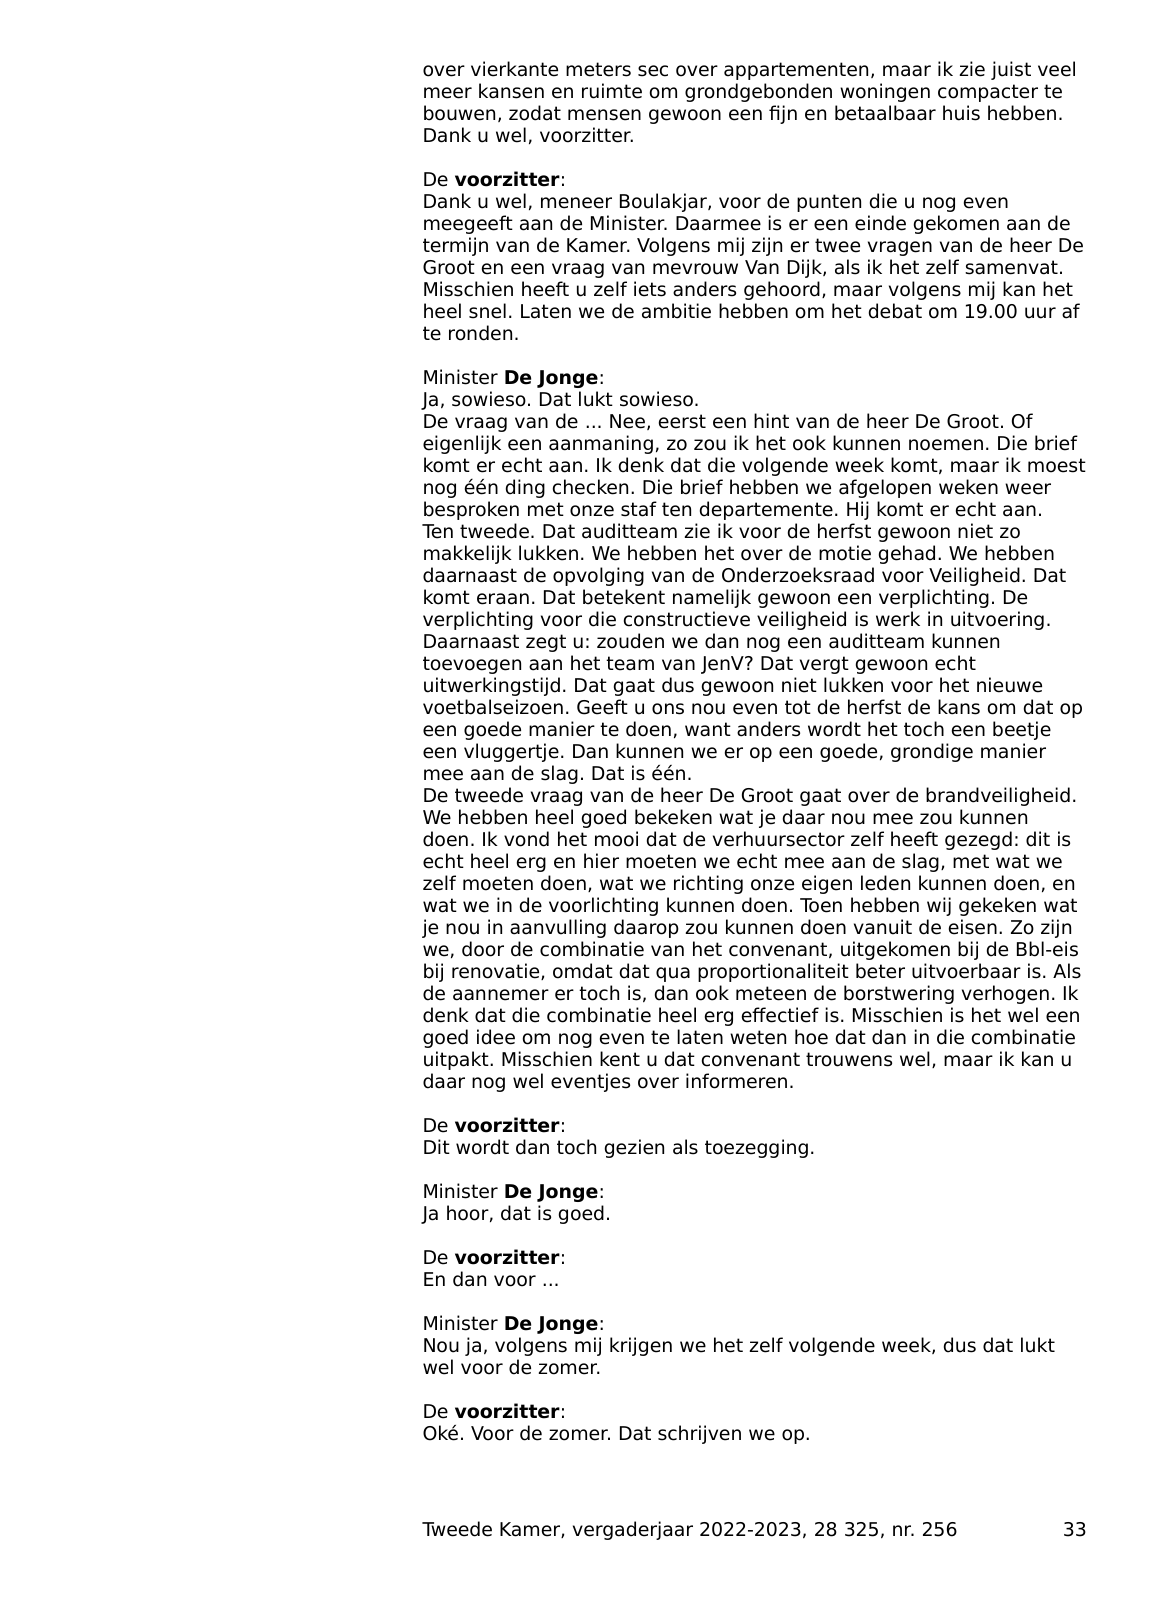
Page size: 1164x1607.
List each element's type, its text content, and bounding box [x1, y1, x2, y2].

text Ten tweede. Dat auditteam zie ik voor de herfst gewoon niet zo makkelijk lukken. We hebben het over de motie gehad. We hebben daarnaast de opvolging van de Onderzoeksraad voor Veiligheid. Dat komt eraan. Dat betekent namelijk gewoon een verplichting. De verplichting voor die constructieve veiligheid is werk in uitvoering. Daarnaast zegt u: zouden we dan nog een auditteam kunnen toevoegen aan het team van JenV? Dat vergt gewoon echt uitwerkingstijd. Dat gaat dus gewoon niet lukken voor het nieuwe voetbalseizoen. Geeft u ons nou even tot de herfst de kans om dat op een goede manier te doen, want anders wordt het toch een beetje een vluggertje. Dan kunnen we er op een goede, grondige manier mee aan de slag. Dat is één. [422, 521, 1087, 785]
text Ja hoor, dat is goed. [422, 1203, 1087, 1225]
text De voorzitter: [422, 169, 1087, 191]
text De tweede vraag van de heer De Groot gaat over de brandveiligheid. We hebben heel goed bekeken wat je daar nou mee zou kunnen doen. Ik vond het mooi dat de verhuursector zelf heeft gezegd: dit is echt heel erg en hier moeten we echt mee aan de slag, met wat we zelf moeten doen, wat we richting onze eigen leden kunnen doen, en wat we in de voorlichting kunnen doen. Toen hebben wij gekeken wat je nou in aanvulling daarop zou kunnen doen vanuit de eisen. Zo zijn we, door de combinatie van het convenant, uitgekomen bij de Bbl-eis bij renovatie, omdat dat qua proportionaliteit beter uitvoerbaar is. Als de aannemer er toch is, dan ook meteen de borstwering verhogen. Ik denk dat die combinatie heel erg effectief is. Misschien is het wel een goed idee om nog even te laten weten hoe dat dan in die combinatie uitpakt. Misschien kent u dat convenant trouwens wel, maar ik kan u daar nog wel eventjes over informeren. [422, 785, 1087, 1092]
text Dank u wel, meneer Boulakjar, voor de punten die u nog even meegeeft aan de Minister. Daarmee is er een einde gekomen aan de termijn van de Kamer. Volgens mij zijn er twee vragen van de heer De Groot en een vraag van mevrouw Van Dijk, als ik het zelf samenvat. Misschien heeft u zelf iets anders gehoord, maar volgens mij kan het heel snel. Laten we de ambitie hebben om het debat om 19.00 uur af te ronden. [422, 191, 1087, 345]
text En dan voor ... [422, 1269, 1087, 1291]
text Dit wordt dan toch gezien als toezegging. [422, 1137, 1087, 1159]
text Dank u wel, voorzitter. [422, 125, 1087, 147]
text Minister De Jonge: [422, 1313, 1087, 1335]
text De vraag van de ... Nee, eerst een hint van de heer De Groot. Of eigenlijk een aanmaning, zo zou ik het ook kunnen noemen. Die brief komt er echt aan. Ik denk dat die volgende week komt, maar ik moest nog één ding checken. Die brief hebben we afgelopen weken weer besproken met onze staf ten departemente. Hij komt er echt aan. [422, 411, 1087, 521]
text Nou ja, volgens mij krijgen we het zelf volgende week, dus dat lukt wel voor de zomer. [422, 1335, 1087, 1379]
text Oké. Voor de zomer. Dat schrijven we op. [422, 1423, 1087, 1445]
text De voorzitter: [422, 1115, 1087, 1137]
text Minister De Jonge: [422, 367, 1087, 389]
text Minister De Jonge: [422, 1181, 1087, 1203]
text Ja, sowieso. Dat lukt sowieso. [422, 389, 1087, 411]
text over vierkante meters sec over appartementen, maar ik zie juist veel meer kansen en ruimte om grondgebonden woningen compacter te bouwen, zodat mensen gewoon een fijn en betaalbaar huis hebben. [422, 59, 1087, 125]
text De voorzitter: [422, 1247, 1087, 1269]
text De voorzitter: [422, 1401, 1087, 1423]
